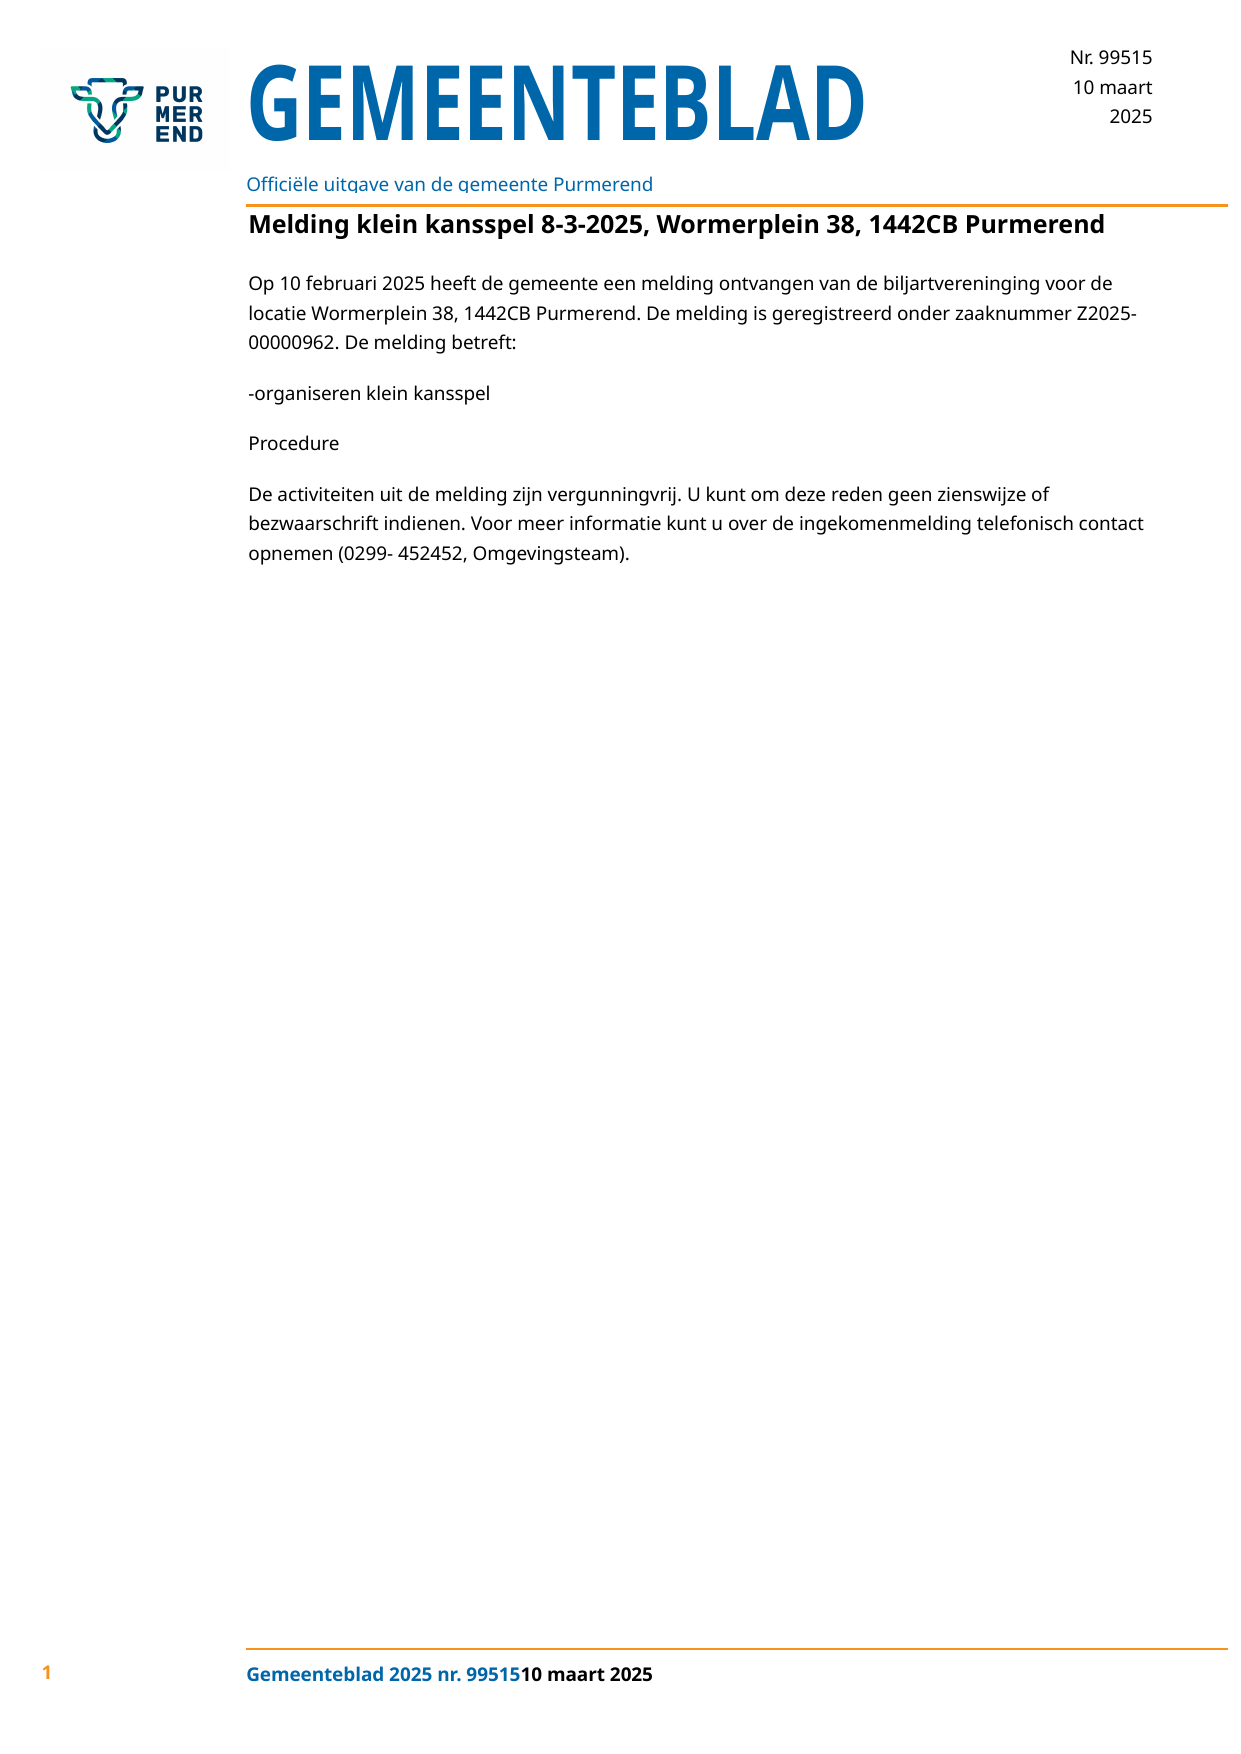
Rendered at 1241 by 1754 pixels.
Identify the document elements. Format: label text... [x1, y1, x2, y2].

text Op 10 februari 2025 heeft de gemeente een melding ontvangen van de biljartvereninging voor de locatie Wormerplein 38, 1442CB Purmerend. De melding is geregistreerd onder zaaknummer Z2025-00000962. De melding betreft: [248, 270, 1152, 355]
text Procedure [248, 430, 1152, 456]
text -organiseren klein kansspel [248, 380, 1152, 406]
picture [41, 47, 231, 172]
text Melding klein kansspel 8-3-2025, Wormerplein 38, 1442CB Purmerend [248, 207, 1152, 241]
text De activiteiten uit de melding zijn vergunningvrij. U kunt om deze reden geen zienswijze of bezwaarschrift indienen. Voor meer informatie kunt u over de ingekomenmelding telefonisch contact opnemen (0299- 452452, Omgevingsteam). [248, 481, 1152, 566]
